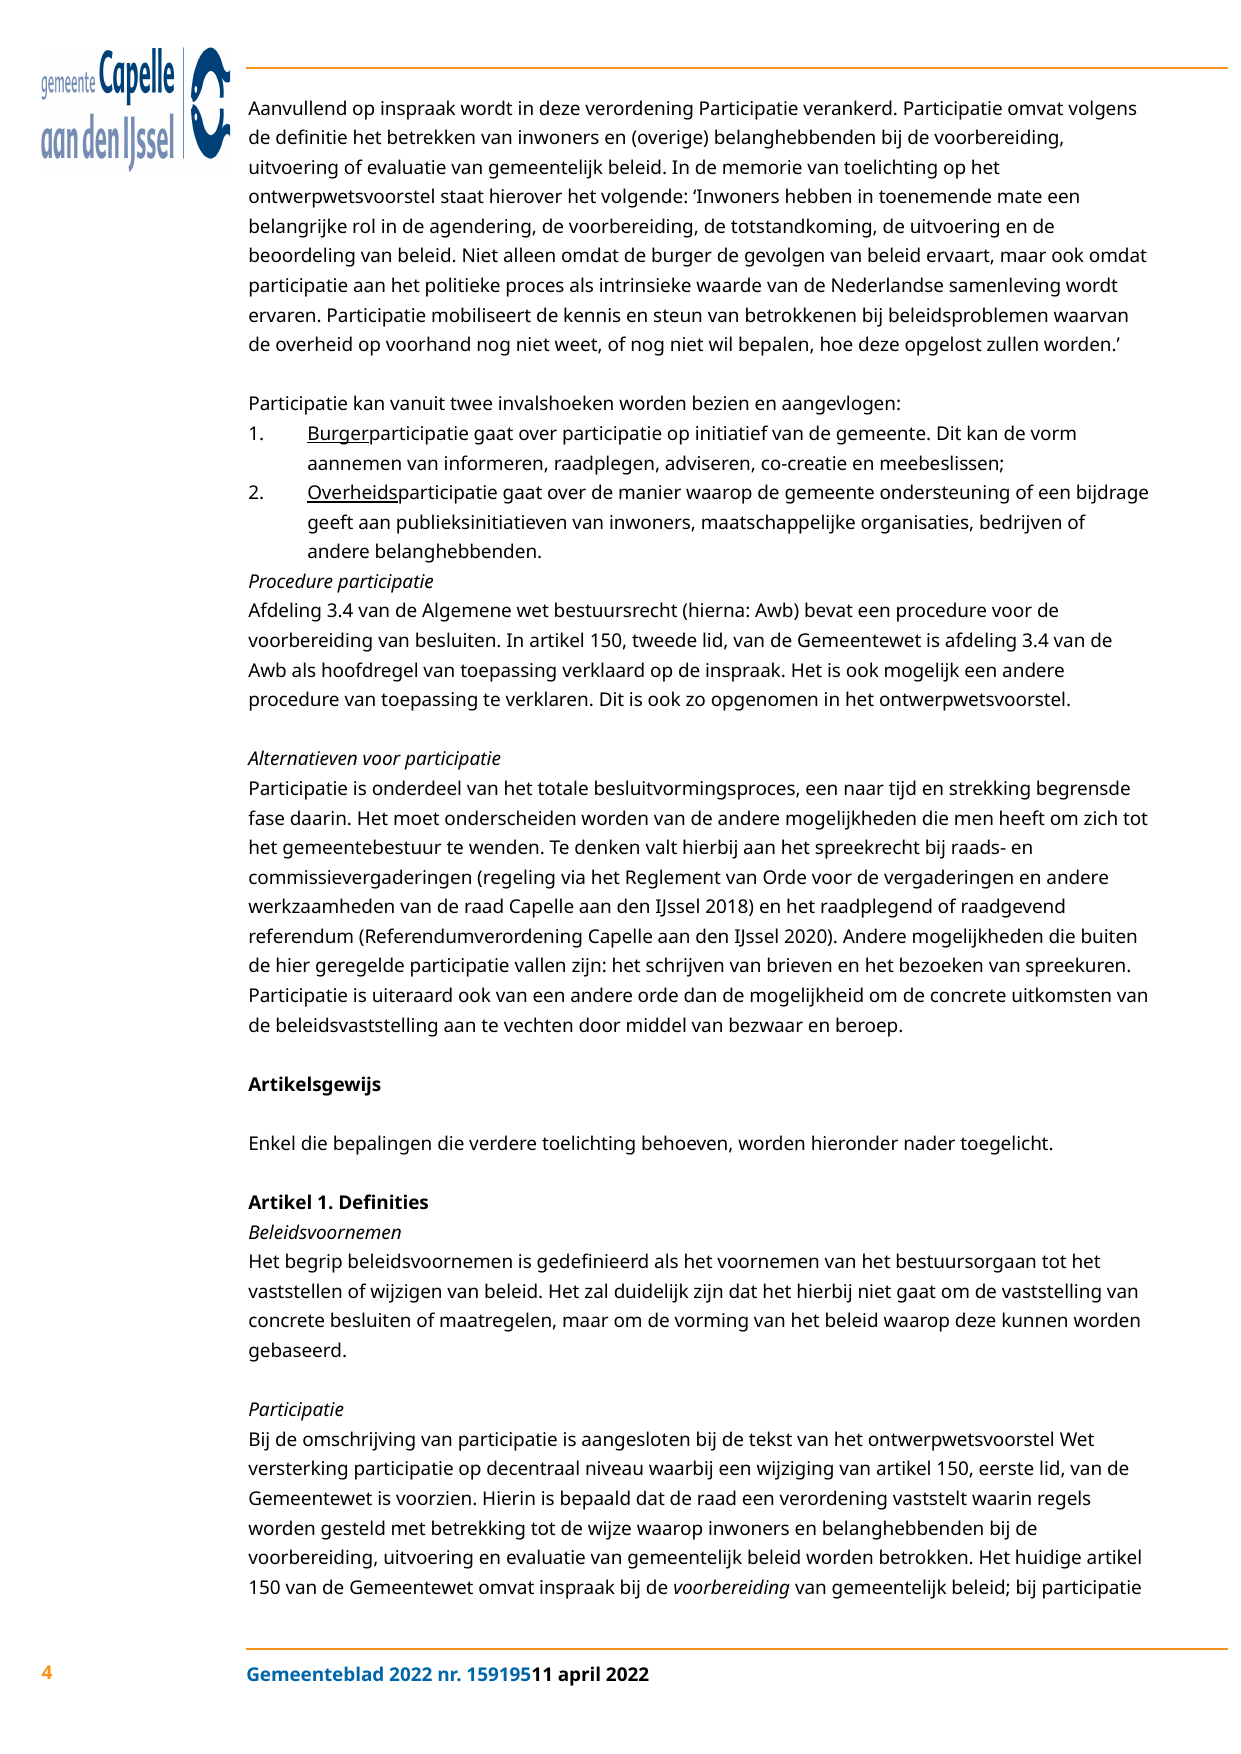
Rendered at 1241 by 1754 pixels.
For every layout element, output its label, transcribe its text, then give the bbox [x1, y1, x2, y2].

list Overheidsparticipatie gaat over de manier waarop de gemeente ondersteuning of een bijdrage geeft aan publieksinitiatieven van inwoners, maatschappelijke organisaties, bedrijven of andere belanghebbenden. [248, 479, 1152, 564]
text Enkel die bepalingen die verdere toelichting behoeven, worden hieronder nader toegelicht. [248, 1130, 1152, 1156]
text Alternatieven voor participatie [248, 746, 1152, 771]
text Participatie kan vanuit twee invalshoeken worden bezien en aangevlogen: [248, 391, 1152, 416]
text Artikel 1. Definities [248, 1189, 1152, 1215]
text Participatie is onderdeel van het totale besluitvormingsproces, een naar tijd en strekking begrensde fase daarin. Het moet onderscheiden worden van de andere mogelijkheden die men heeft om zich tot het gemeentebestuur te wenden. Te denken valt hierbij aan het spreekrecht bij raads- en commissievergaderingen (regeling via het Reglement van Orde voor de vergaderingen en andere werkzaamheden van de raad Capelle aan den IJssel 2018) en het raadplegend of raadgevend referendum (Referendumverordening Capelle aan den IJssel 2020). Andere mogelijkheden die buiten de hier geregelde participatie vallen zijn: het schrijven van brieven en het bezoeken van spreekuren. Participatie is uiteraard ook van een andere orde dan de mogelijkheid om de concrete uitkomsten van de beleidsvaststelling aan te vechten door middel van bezwaar en beroep. [248, 775, 1152, 1038]
text Het begrip beleidsvoornemen is gedefinieerd als het voornemen van het bestuursorgaan tot het vaststellen of wijzigen van beleid. Het zal duidelijk zijn dat het hierbij niet gaat om de vaststelling van concrete besluiten of maatregelen, maar om de vorming van het beleid waarop deze kunnen worden gebaseerd. [248, 1248, 1152, 1363]
text Beleidsvoornemen [248, 1219, 1152, 1245]
text Procedure participatie [248, 568, 1152, 594]
list Burgerparticipatie gaat over participatie op initiatief van de gemeente. Dit kan de vorm aannemen van informeren, raadplegen, adviseren, co-creatie en meebeslissen; [248, 420, 1152, 476]
text Bij de omschrijving van participatie is aangesloten bij de tekst van het ontwerpwetsvoorstel Wet versterking participatie op decentraal niveau waarbij een wijziging van artikel 150, eerste lid, van de Gemeentewet is voorzien. Hierin is bepaald dat de raad een verordening vaststelt waarin regels worden gesteld met betrekking tot de wijze waarop inwoners en belanghebbenden bij de voorbereiding, uitvoering en evaluatie van gemeentelijk beleid worden betrokken. Het huidige artikel 150 van de Gemeentewet omvat inspraak bij de voorbereiding van gemeentelijk beleid; bij participatie [248, 1426, 1152, 1600]
text Afdeling 3.4 van de Algemene wet bestuursrecht (hierna: Awb) bevat een procedure voor de voorbereiding van besluiten. In artikel 150, tweede lid, van de Gemeentewet is afdeling 3.4 van de Awb als hoofdregel van toepassing verklaard op de inspraak. Het is ook mogelijk een andere procedure van toepassing te verklaren. Dit is ook zo opgenomen in het ontwerpwetsvoorstel. [248, 598, 1152, 712]
text Artikelsgewijs [248, 1071, 1152, 1097]
text Aanvullend op inspraak wordt in deze verordening Participatie verankerd. Participatie omvat volgens de definitie het betrekken van inwoners en (overige) belanghebbenden bij de voorbereiding, uitvoering of evaluatie van gemeentelijk beleid. In de memorie van toelichting op het ontwerpwetsvoorstel staat hierover het volgende: ‘Inwoners hebben in toenemende mate een belangrijke rol in de agendering, de voorbereiding, de totstandkoming, de uitvoering en de beoordeling van beleid. Niet alleen omdat de burger de gevolgen van beleid ervaart, maar ook omdat participatie aan het politieke proces als intrinsieke waarde van de Nederlandse samenleving wordt ervaren. Participatie mobiliseert de kennis en steun van betrokkenen bij beleidsproblemen waarvan de overheid op voorhand nog niet weet, of nog niet wil bepalen, hoe deze opgelost zullen worden.’ [248, 95, 1152, 357]
text Participatie [248, 1396, 1152, 1422]
picture [41, 47, 231, 172]
